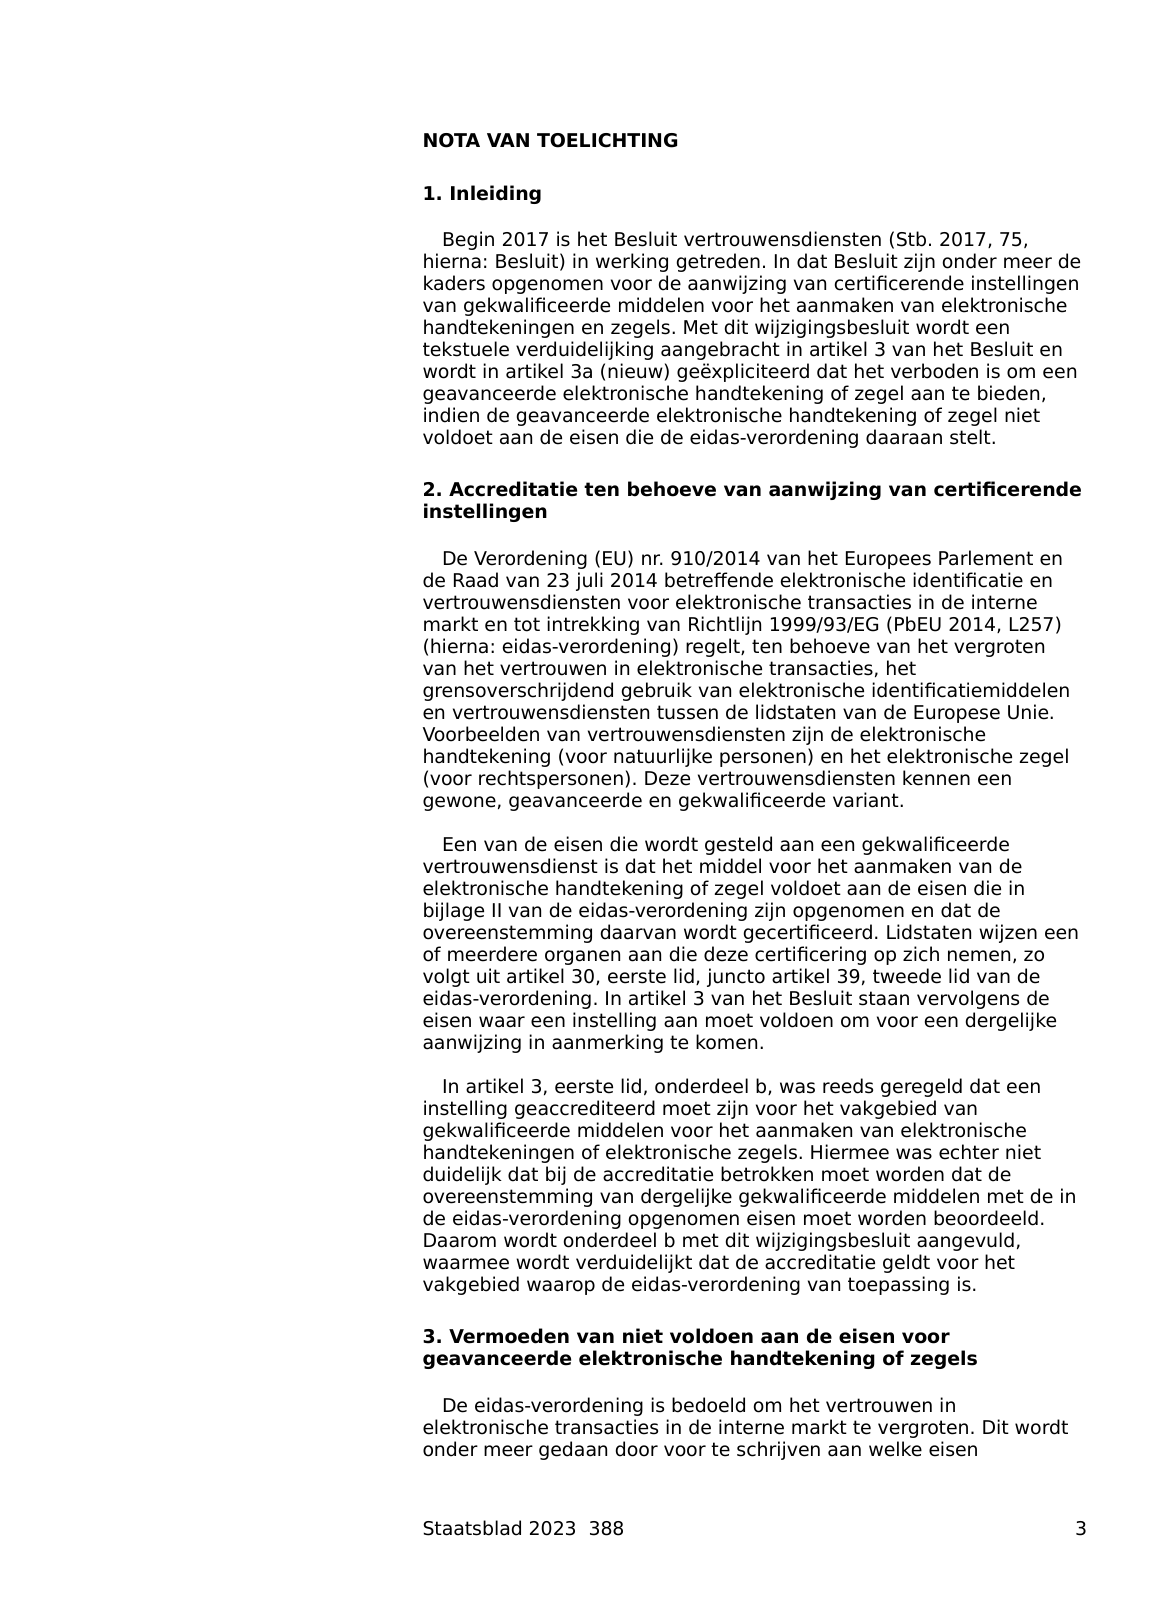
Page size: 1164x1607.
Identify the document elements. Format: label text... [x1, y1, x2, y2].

subtitle 3. Vermoeden van niet voldoen aan de eisen voor geavanceerde elektronische handtekening of zegels [422, 1326, 1087, 1370]
subtitle 2. Accreditatie ten behoeve van aanwijzing van certificerende instellingen [422, 479, 1087, 523]
text Begin 2017 is het Besluit vertrouwensdiensten (Stb. 2017, 75, hierna: Besluit) in werking getreden. In dat Besluit zijn onder meer de kaders opgenomen voor de aanwijzing van certificerende instellingen van gekwalificeerde middelen voor het aanmaken van elektronische handtekeningen en zegels. Met dit wijzigingsbesluit wordt een tekstuele verduidelijking aangebracht in artikel 3 van het Besluit en wordt in artikel 3a (nieuw) geëxpliciteerd dat het verboden is om een geavanceerde elektronische handtekening of zegel aan te bieden, indien de geavanceerde elektronische handtekening of zegel niet voldoet aan de eisen die de eidas-verordening daaraan stelt. [422, 229, 1087, 449]
text De eidas-verordening is bedoeld om het vertrouwen in elektronische transacties in de interne markt te vergroten. Dit wordt onder meer gedaan door voor te schrijven aan welke eisen [422, 1395, 1087, 1461]
subtitle 1. Inleiding [422, 182, 1087, 204]
subtitle NOTA VAN TOELICHTING [422, 130, 1087, 152]
text Een van de eisen die wordt gesteld aan een gekwalificeerde vertrouwensdienst is dat het middel voor het aanmaken van de elektronische handtekening of zegel voldoet aan de eisen die in bijlage II van de eidas-verordening zijn opgenomen en dat de overeenstemming daarvan wordt gecertificeerd. Lidstaten wijzen een of meerdere organen aan die deze certificering op zich nemen, zo volgt uit artikel 30, eerste lid, juncto artikel 39, tweede lid van de eidas-verordening. In artikel 3 van het Besluit staan vervolgens de eisen waar een instelling aan moet voldoen om voor een dergelijke aanwijzing in aanmerking te komen. [422, 834, 1087, 1054]
text In artikel 3, eerste lid, onderdeel b, was reeds geregeld dat een instelling geaccrediteerd moet zijn voor het vakgebied van gekwalificeerde middelen voor het aanmaken van elektronische handtekeningen of elektronische zegels. Hiermee was echter niet duidelijk dat bij de accreditatie betrokken moet worden dat de overeenstemming van dergelijke gekwalificeerde middelen met de in de eidas-verordening opgenomen eisen moet worden beoordeeld. Daarom wordt onderdeel b met dit wijzigingsbesluit aangevuld, waarmee wordt verduidelijkt dat de accreditatie geldt voor het vakgebied waarop de eidas-verordening van toepassing is. [422, 1076, 1087, 1296]
text De Verordening (EU) nr. 910/2014 van het Europees Parlement en de Raad van 23 juli 2014 betreffende elektronische identificatie en vertrouwensdiensten voor elektronische transacties in de interne markt en tot intrekking van Richtlijn 1999/93/EG (PbEU 2014, L257)(hierna: eidas-verordening) regelt, ten behoeve van het vergroten van het vertrouwen in elektronische transacties, het grensoverschrijdend gebruik van elektronische identificatiemiddelen en vertrouwensdiensten tussen de lidstaten van de Europese Unie. Voorbeelden van vertrouwensdiensten zijn de elektronische handtekening (voor natuurlijke personen) en het elektronische zegel (voor rechtspersonen). Deze vertrouwensdiensten kennen een gewone, geavanceerde en gekwalificeerde variant. [422, 548, 1087, 812]
